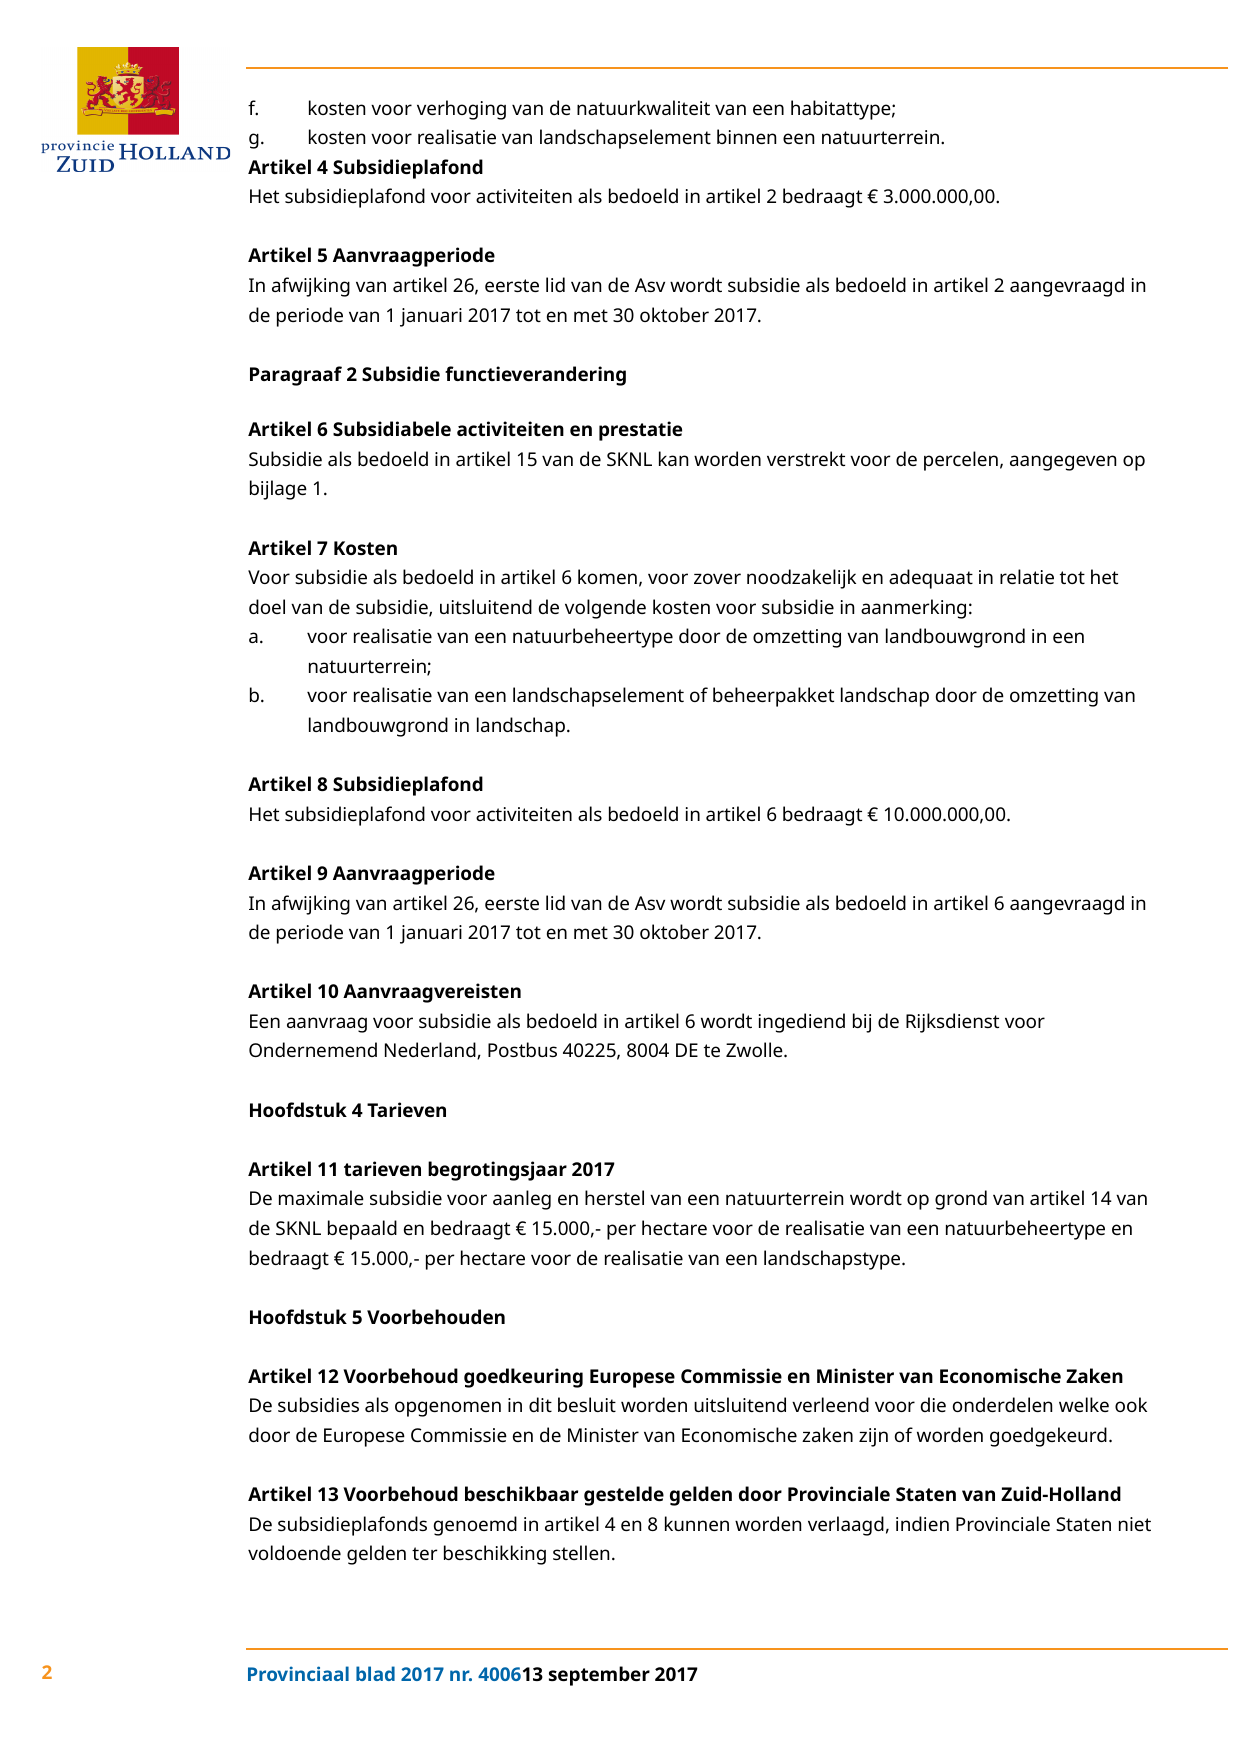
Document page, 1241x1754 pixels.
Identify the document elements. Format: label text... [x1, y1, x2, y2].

list kosten voor realisatie van landschapselement binnen een natuurterrein. [248, 124, 1152, 150]
text Artikel 12 Voorbehoud goedkeuring Europese Commissie en Minister van Economische Zaken [248, 1363, 1152, 1389]
text Hoofdstuk 5 Voorbehouden [248, 1304, 1152, 1329]
text In afwijking van artikel 26, eerste lid van de Asv wordt subsidie als bedoeld in artikel 2 aangevraagd in de periode van 1 januari 2017 tot en met 30 oktober 2017. [248, 272, 1152, 328]
text Artikel 4 Subsidieplafond [248, 154, 1152, 180]
list kosten voor verhoging van de natuurkwaliteit van een habitattype; [248, 95, 1152, 121]
picture [41, 47, 231, 172]
text Subsidie als bedoeld in artikel 15 van de SKNL kan worden verstrekt voor de percelen, aangegeven op bijlage 1. [248, 446, 1152, 501]
text Hoofdstuk 4 Tarieven [248, 1097, 1152, 1122]
text De subsidies als opgenomen in dit besluit worden uitsluitend verleend voor die onderdelen welke ook door de Europese Commissie en de Minister van Economische zaken zijn of worden goedgekeurd. [248, 1393, 1152, 1448]
text Het subsidieplafond voor activiteiten als bedoeld in artikel 2 bedraagt € 3.000.000,00. [248, 183, 1152, 209]
text Artikel 6 Subsidiabele activiteiten en prestatie [248, 416, 1152, 442]
list voor realisatie van een natuurbeheertype door de omzetting van landbouwgrond in een natuurterrein; [248, 623, 1152, 679]
text In afwijking van artikel 26, eerste lid van de Asv wordt subsidie als bedoeld in artikel 6 aangevraagd in de periode van 1 januari 2017 tot en met 30 oktober 2017. [248, 890, 1152, 945]
text De maximale subsidie voor aanleg en herstel van een natuurterrein wordt op grond van artikel 14 van de SKNL bepaald en bedraagt € 15.000,- per hectare voor de realisatie van een natuurbeheertype en bedraagt € 15.000,- per hectare voor de realisatie van een landschapstype. [248, 1186, 1152, 1270]
list voor realisatie van een landschapselement of beheerpakket landschap door de omzetting van landbouwgrond in landschap. [248, 683, 1152, 738]
text Artikel 7 Kosten [248, 535, 1152, 560]
text Artikel 8 Subsidieplafond [248, 771, 1152, 797]
text Artikel 5 Aanvraagperiode [248, 243, 1152, 268]
text Artikel 13 Voorbehoud beschikbaar gestelde gelden door Provinciale Staten van Zuid-Holland [248, 1481, 1152, 1507]
text De subsidieplafonds genoemd in artikel 4 en 8 kunnen worden verlaagd, indien Provinciale Staten niet voldoende gelden ter beschikking stellen. [248, 1511, 1152, 1566]
text Paragraaf 2 Subsidie functieverandering [248, 361, 1152, 387]
text Artikel 11 tarieven begrotingsjaar 2017 [248, 1156, 1152, 1182]
text Artikel 10 Aanvraagvereisten [248, 978, 1152, 1004]
text Voor subsidie als bedoeld in artikel 6 komen, voor zover noodzakelijk en adequaat in relatie tot het doel van de subsidie, uitsluitend de volgende kosten voor subsidie in aanmerking: [248, 564, 1152, 619]
text Het subsidieplafond voor activiteiten als bedoeld in artikel 6 bedraagt € 10.000.000,00. [248, 801, 1152, 827]
text Artikel 9 Aanvraagperiode [248, 860, 1152, 886]
text Een aanvraag voor subsidie als bedoeld in artikel 6 wordt ingediend bij de Rijksdienst voor Ondernemend Nederland, Postbus 40225, 8004 DE te Zwolle. [248, 1008, 1152, 1063]
